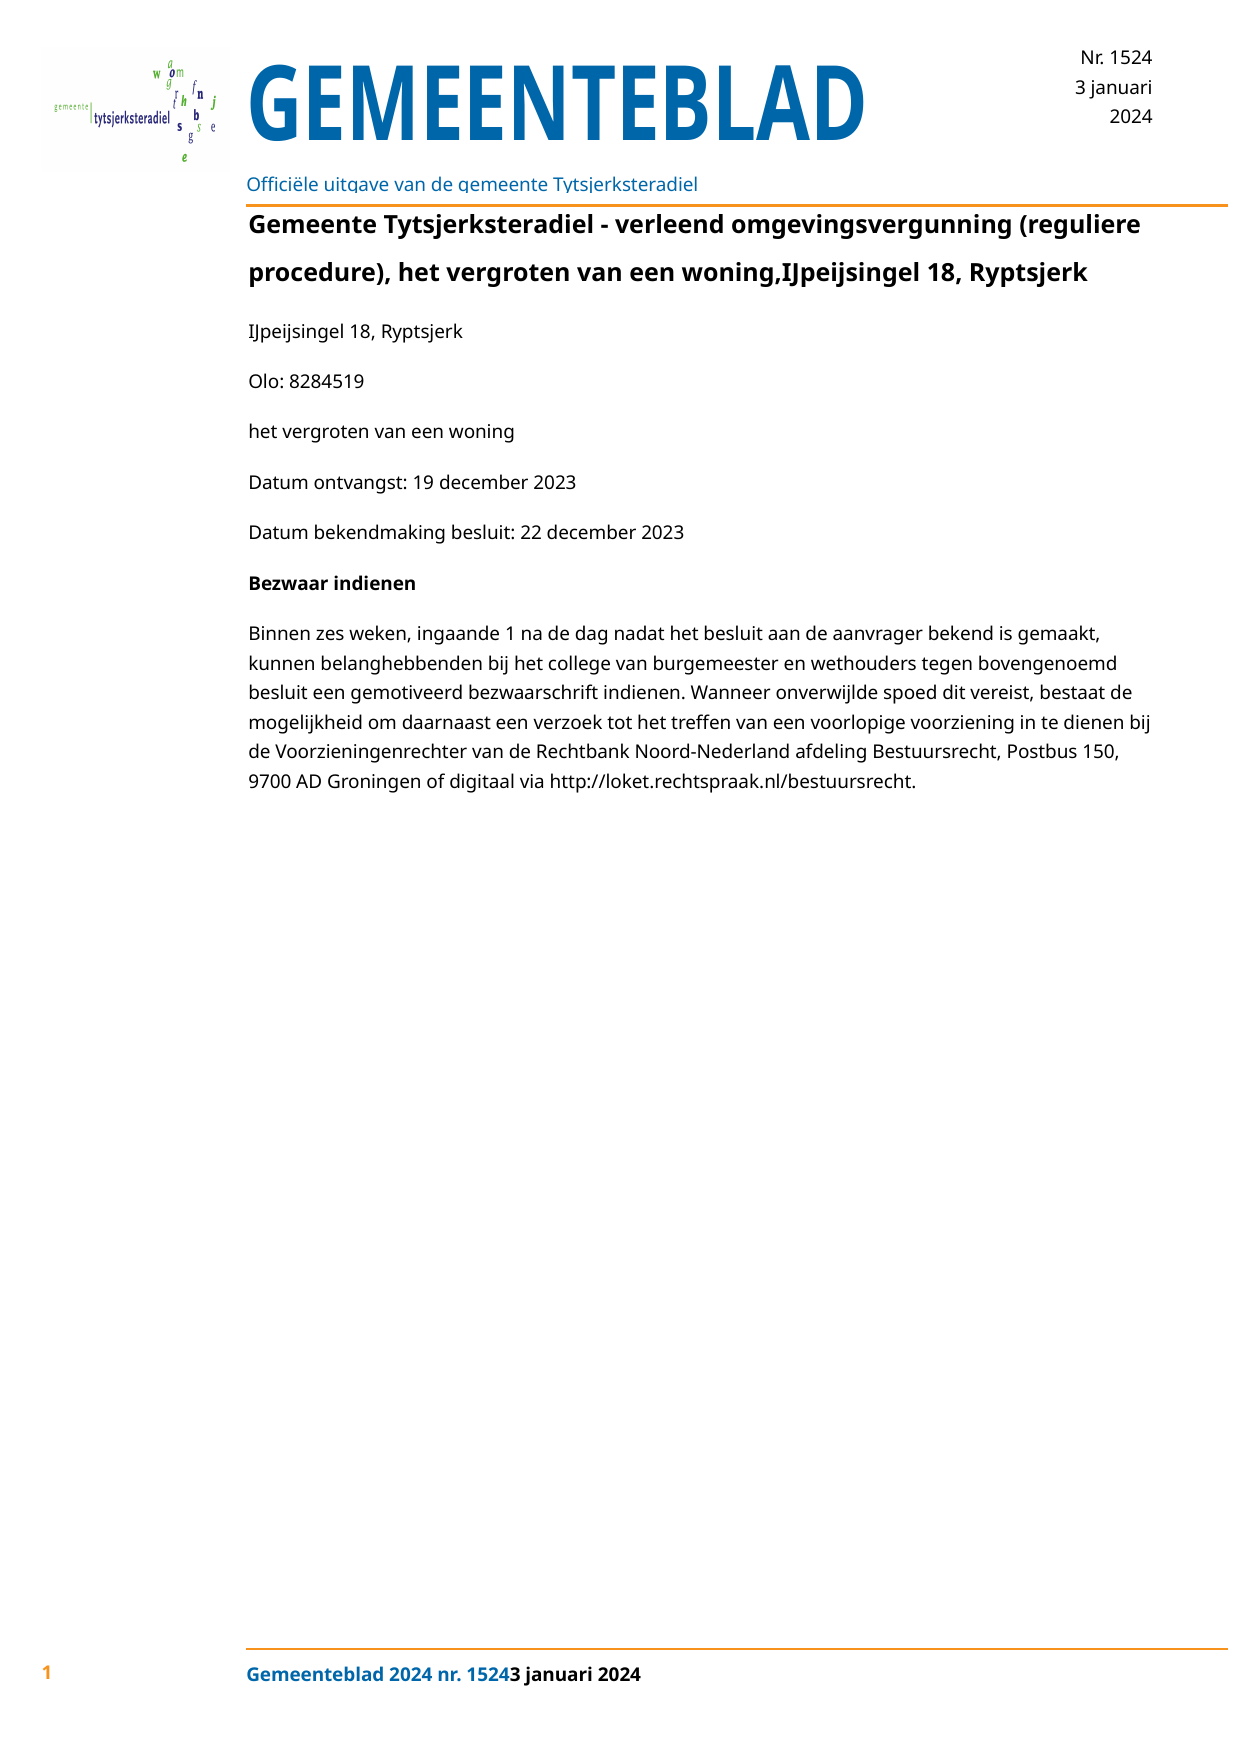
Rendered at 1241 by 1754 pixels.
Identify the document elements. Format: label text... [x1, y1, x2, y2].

text Olo: 8284519 [248, 368, 1152, 394]
text Binnen zes weken, ingaande 1 na de dag nadat het besluit aan de aanvrager bekend is gemaakt, kunnen belanghebbenden bij het college van burgemeester en wethouders tegen bovengenoemd besluit een gemotiveerd bezwaarschrift indienen. Wanneer onverwijlde spoed dit vereist, bestaat de mogelijkheid om daarnaast een verzoek tot het treffen van een voorlopige voorziening in te dienen bij de Voorzieningenrechter van de Rechtbank Noord-Nederland afdeling Bestuursrecht, Postbus 150, 9700 AD Groningen of digitaal via http://loket.rechtspraak.nl/bestuursrecht. [248, 620, 1152, 794]
text het vergroten van een woning [248, 419, 1152, 444]
text Datum ontvangst: 19 december 2023 [248, 469, 1152, 495]
text Bezwaar indienen [248, 570, 1152, 596]
text IJpeijsingel 18, Ryptsjerk [248, 318, 1152, 344]
text Gemeente Tytsjerksteradiel - verleend omgevingsvergunning (reguliere procedure), het vergroten van een woning,IJpeijsingel 18, Ryptsjerk [248, 207, 1152, 288]
text Datum bekendmaking besluit: 22 december 2023 [248, 519, 1152, 545]
picture [41, 47, 231, 172]
